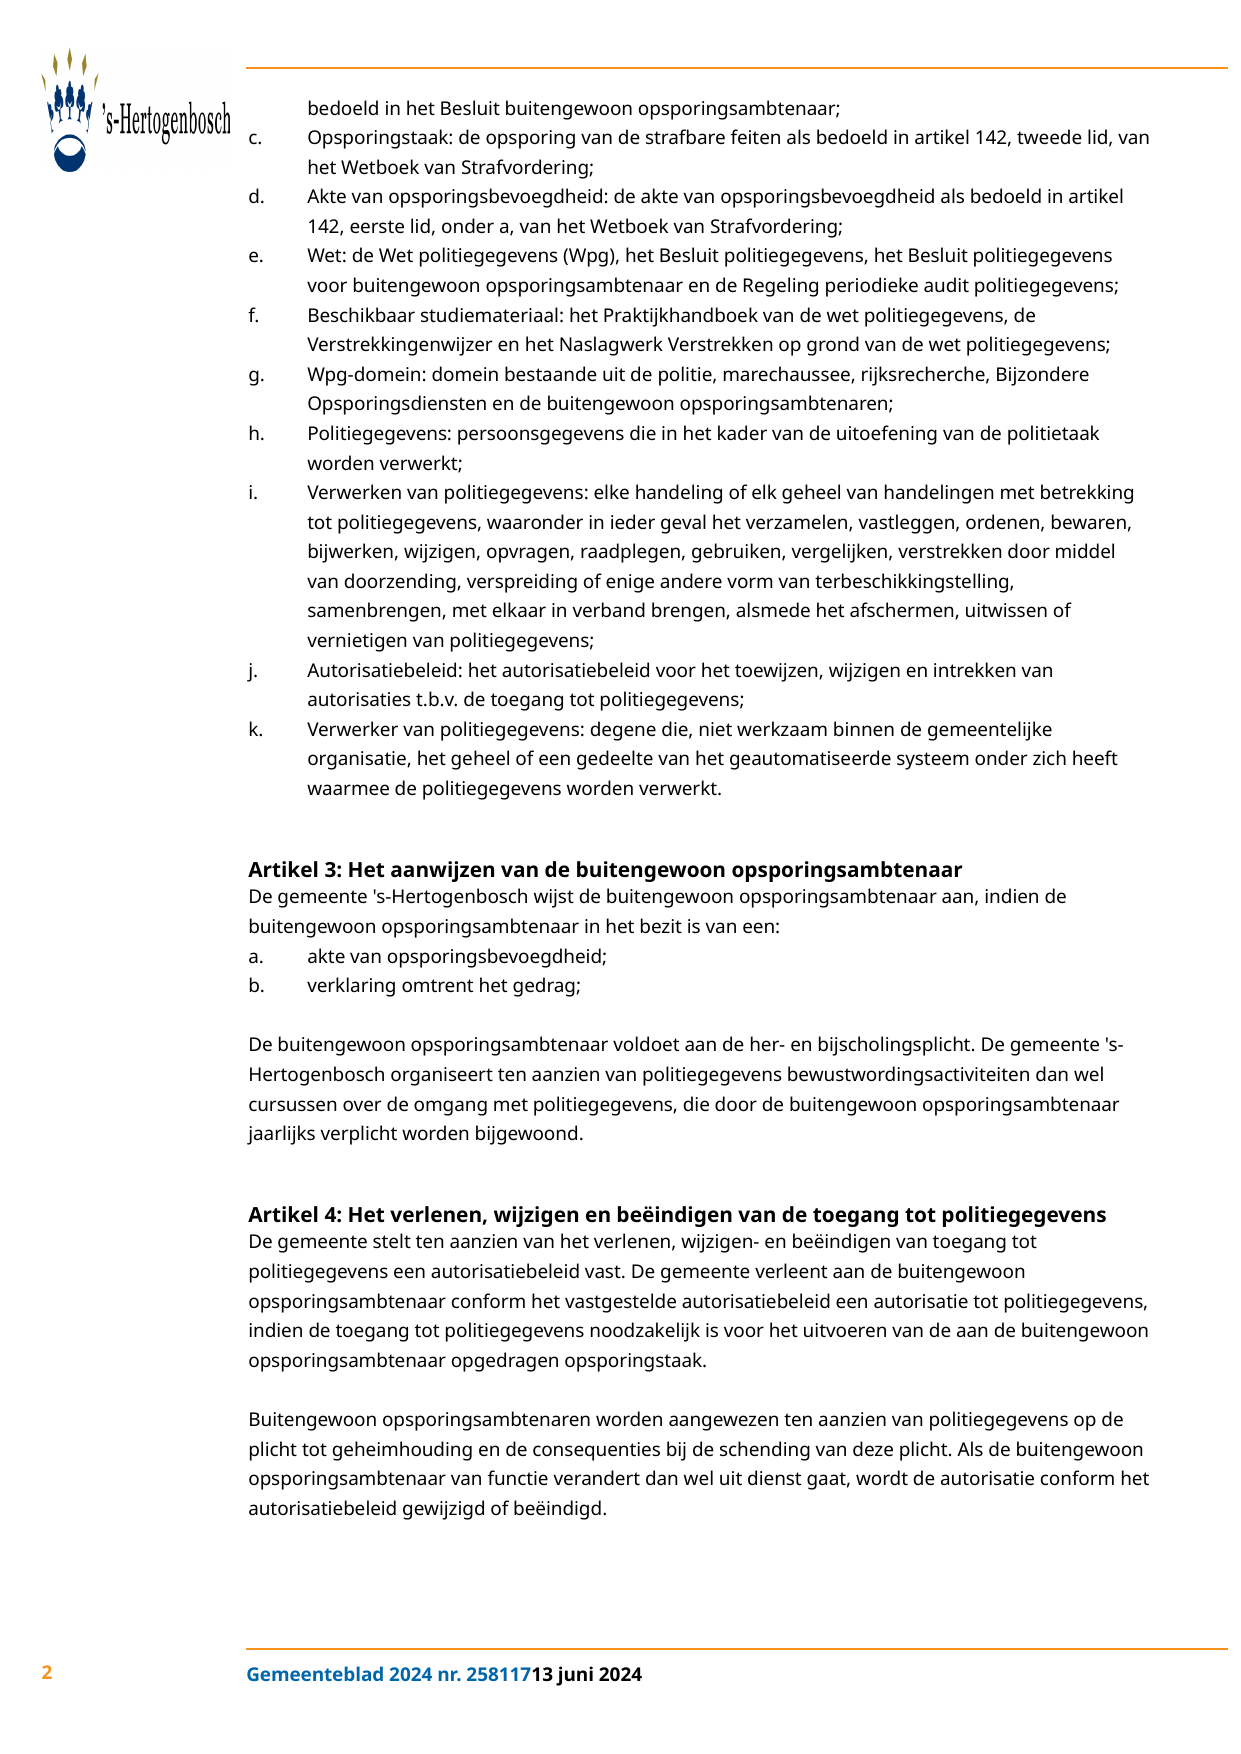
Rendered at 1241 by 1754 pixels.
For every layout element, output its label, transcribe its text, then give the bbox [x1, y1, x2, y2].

list Autorisatiebeleid: het autorisatiebeleid voor het toewijzen, wijzigen en intrekken van autorisaties t.b.v. de toegang tot politiegegevens; [248, 657, 1152, 712]
list Beschikbaar studiemateriaal: het Praktijkhandboek van de wet politiegegevens, de Verstrekkingenwijzer en het Naslagwerk Verstrekken op grond van de wet politiegegevens; [248, 302, 1152, 357]
list bedoeld in het Besluit buitengewoon opsporingsambtenaar; [248, 95, 1152, 121]
list Verwerker van politiegegevens: degene die, niet werkzaam binnen de gemeentelijke organisatie, het geheel of een gedeelte van het geautomatiseerde systeem onder zich heeft waarmee de politiegegevens worden verwerkt. [248, 716, 1152, 801]
text De buitengewoon opsporingsambtenaar voldoet aan de her- en bijscholingsplicht. De gemeente 's-Hertogenbosch organiseert ten aanzien van politiegegevens bewustwordingsactiviteiten dan wel cursussen over de omgang met politiegegevens, die door de buitengewoon opsporingsambtenaar jaarlijks verplicht worden bijgewoond. [248, 1032, 1152, 1146]
list Wet: de Wet politiegegevens (Wpg), het Besluit politiegegevens, het Besluit politiegegevens voor buitengewoon opsporingsambtenaar en de Regeling periodieke audit politiegegevens; [248, 243, 1152, 298]
list Opsporingstaak: de opsporing van de strafbare feiten als bedoeld in artikel 142, tweede lid, van het Wetboek van Strafvordering; [248, 124, 1152, 180]
text De gemeente 's-Hertogenbosch wijst de buitengewoon opsporingsambtenaar aan, indien de buitengewoon opsporingsambtenaar in het bezit is van een: [248, 884, 1152, 939]
picture [41, 47, 231, 172]
text Artikel 3: Het aanwijzen van de buitengewoon opsporingsambtenaar [248, 855, 1152, 884]
list Wpg-domein: domein bestaande uit de politie, marechaussee, rijksrecherche, Bijzondere Opsporingsdiensten en de buitengewoon opsporingsambtenaren; [248, 361, 1152, 416]
list akte van opsporingsbevoegdheid; [248, 943, 1152, 968]
list Verwerken van politiegegevens: elke handeling of elk geheel van handelingen met betrekking tot politiegegevens, waaronder in ieder geval het verzamelen, vastleggen, ordenen, bewaren, bijwerken, wijzigen, opvragen, raadplegen, gebruiken, vergelijken, verstrekken door middel van doorzending, verspreiding of enige andere vorm van terbeschikkingstelling, samenbrengen, met elkaar in verband brengen, alsmede het afschermen, uitwissen of vernietigen van politiegegevens; [248, 479, 1152, 653]
list Akte van opsporingsbevoegdheid: de akte van opsporingsbevoegdheid als bedoeld in artikel 142, eerste lid, onder a, van het Wetboek van Strafvordering; [248, 183, 1152, 239]
text De gemeente stelt ten aanzien van het verlenen, wijzigen- en beëindigen van toegang tot politiegegevens een autorisatiebeleid vast. De gemeente verleent aan de buitengewoon opsporingsambtenaar conform het vastgestelde autorisatiebeleid een autorisatie tot politiegegevens, indien de toegang tot politiegegevens noodzakelijk is voor het uitvoeren van de aan de buitengewoon opsporingsambtenaar opgedragen opsporingstaak. [248, 1229, 1152, 1373]
text Buitengewoon opsporingsambtenaren worden aangewezen ten aanzien van politiegegevens op de plicht tot geheimhouding en de consequenties bij de schending van deze plicht. Als de buitengewoon opsporingsambtenaar van functie verandert dan wel uit dienst gaat, wordt de autorisatie conform het autorisatiebeleid gewijzigd of beëindigd. [248, 1406, 1152, 1521]
text Artikel 4: Het verlenen, wijzigen en beëindigen van de toegang tot politiegegevens [248, 1200, 1152, 1229]
list Politiegegevens: persoonsgegevens die in het kader van de uitoefening van de politietaak worden verwerkt; [248, 420, 1152, 476]
list verklaring omtrent het gedrag; [248, 972, 1152, 998]
